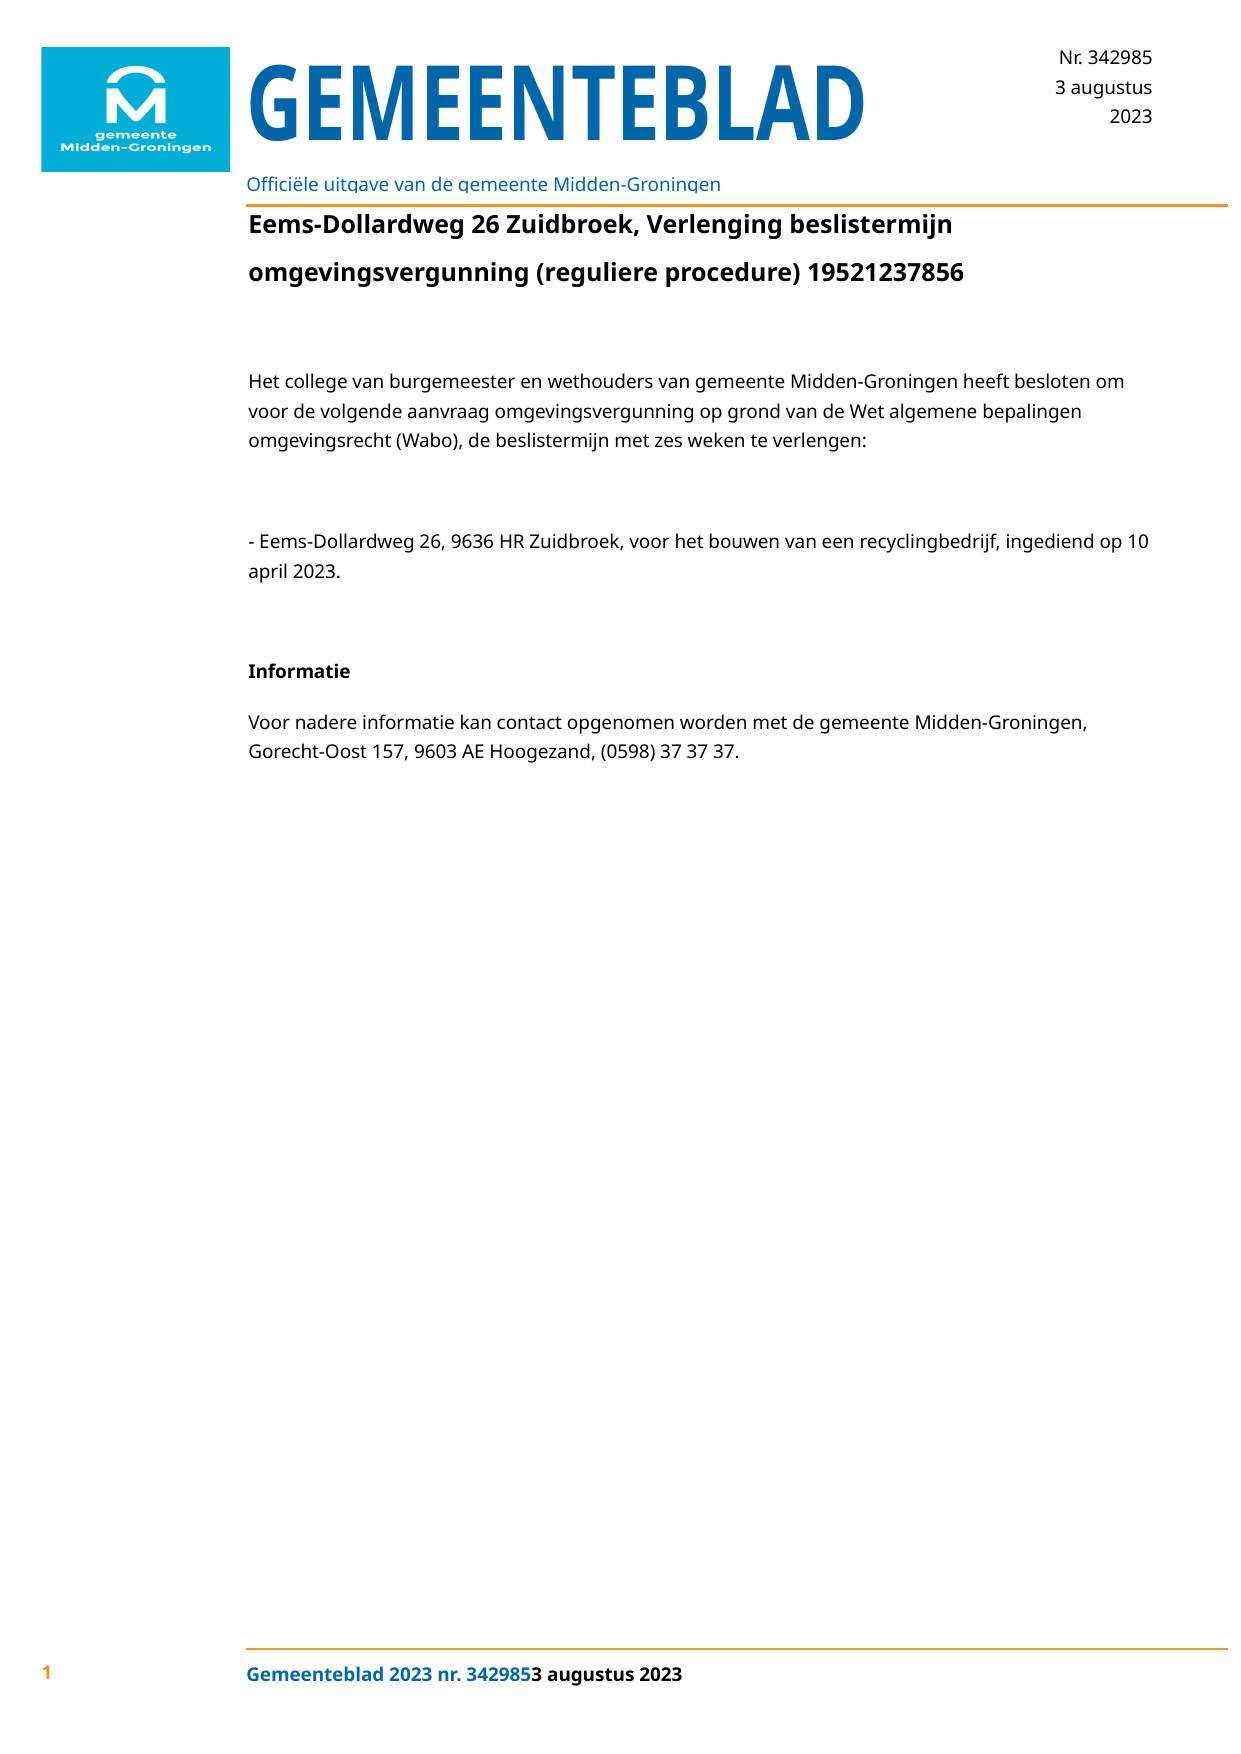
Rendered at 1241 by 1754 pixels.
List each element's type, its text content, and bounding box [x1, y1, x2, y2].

text Het college van burgemeester en wethouders van gemeente Midden-Groningen heeft besloten om voor de volgende aanvraag omgevingsvergunning op grond van de Wet algemene bepalingen omgevingsrecht (Wabo), de beslistermijn met zes weken te verlengen: [248, 368, 1152, 453]
picture [184, 146, 190, 153]
text - Eems-Dollardweg 26, 9636 HR Zuidbroek, voor het bouwen van een recyclingbedrijf, ingediend op 10 april 2023. [248, 528, 1152, 584]
picture [107, 89, 165, 122]
text Informatie [248, 659, 1152, 684]
text Voor nadere informatie kan contact opgenomen worden met de gemeente Midden-Groningen, Gorecht-Oost 157, 9603 AE Hoogezand, (0598) 37 37 37. [248, 709, 1152, 764]
picture [108, 66, 164, 82]
text Eems-Dollardweg 26 Zuidbroek, Verlenging beslistermijn omgevingsvergunning (reguliere procedure) 19521237856 [248, 207, 1152, 288]
